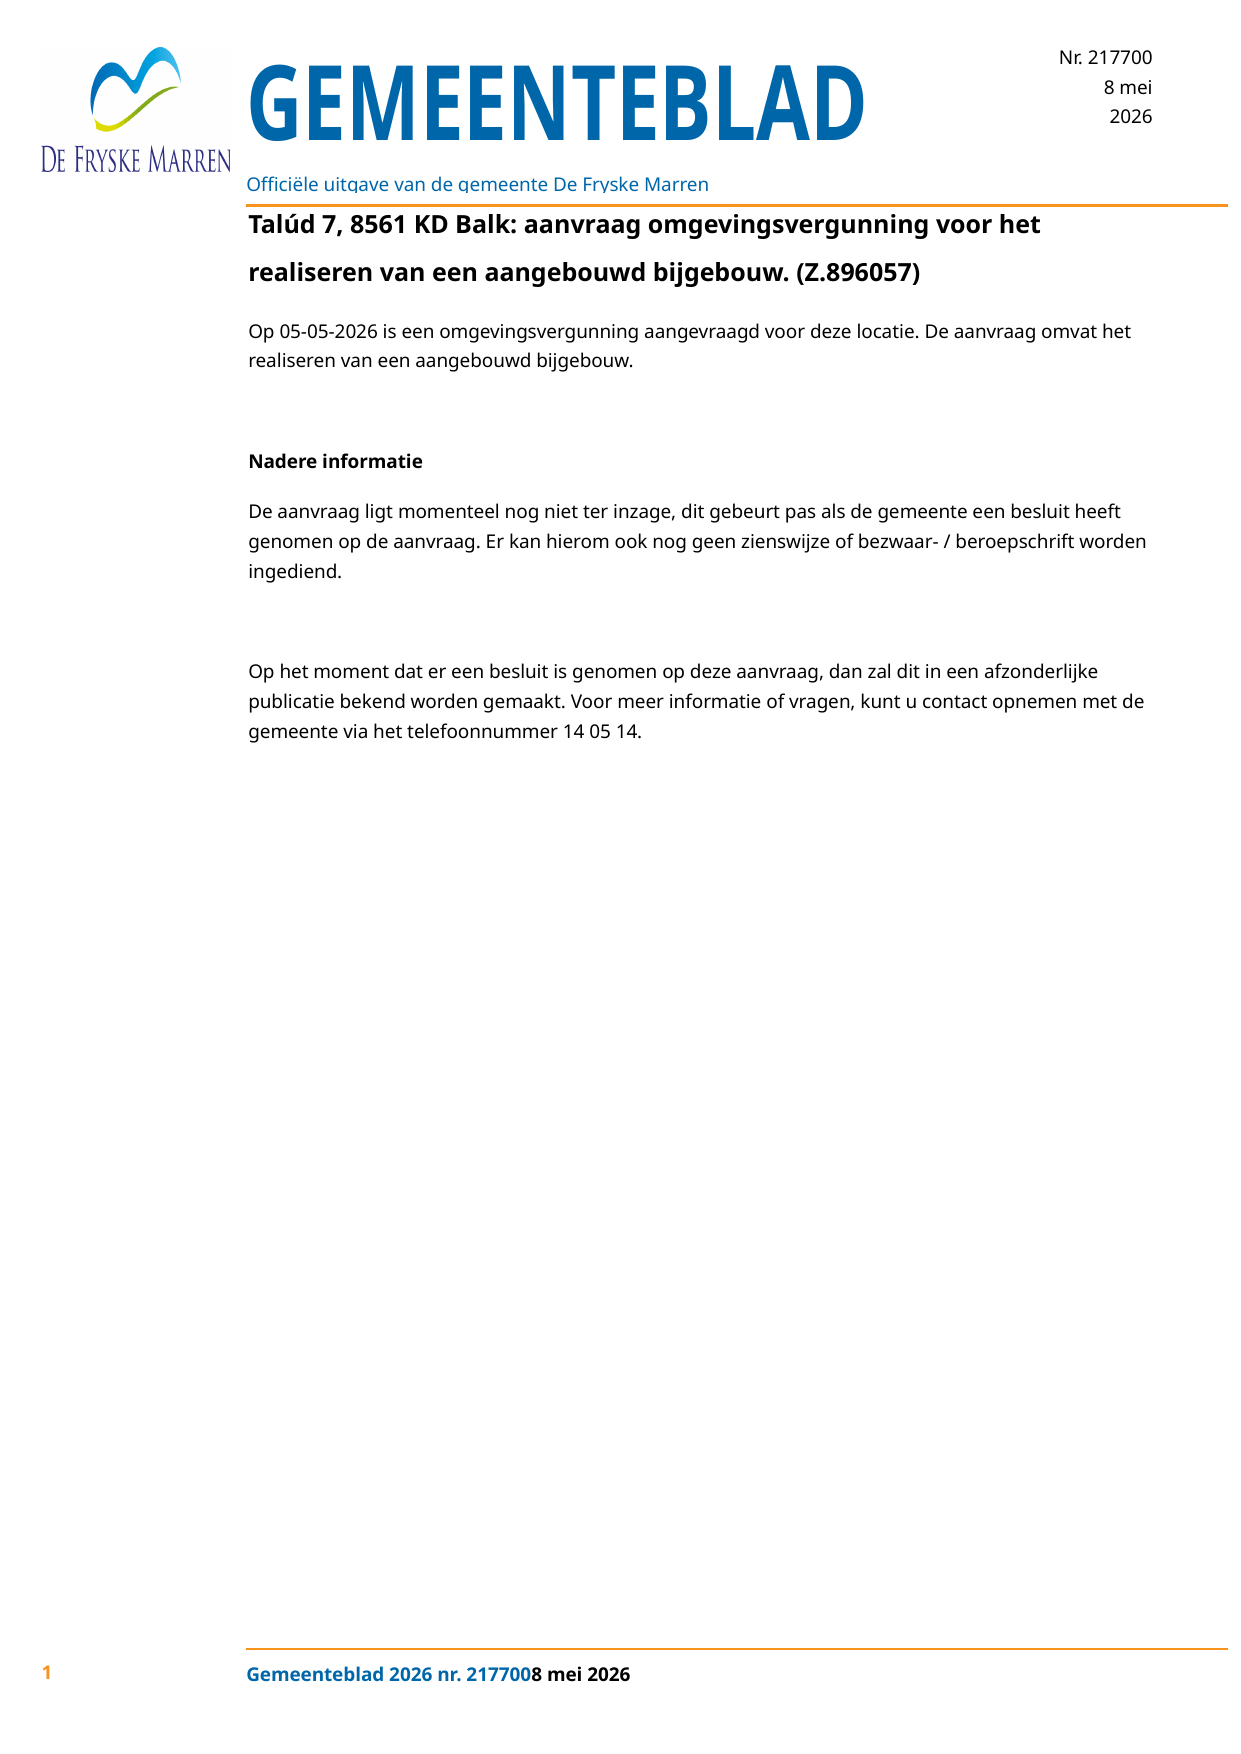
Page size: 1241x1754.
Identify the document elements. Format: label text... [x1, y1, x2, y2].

text De aanvraag ligt momenteel nog niet ter inzage, dit gebeurt pas als de gemeente een besluit heeft genomen op de aanvraag. Er kan hierom ook nog geen zienswijze of bezwaar- / beroepschrift worden ingediend. [248, 499, 1152, 584]
text Op 05-05-2026 is een omgevingsvergunning aangevraagd voor deze locatie. De aanvraag omvat het realiseren van een aangebouwd bijgebouw. [248, 318, 1152, 373]
text Talúd 7, 8561 KD Balk: aanvraag omgevingsvergunning voor het realiseren van een aangebouwd bijgebouw. (Z.896057) [248, 207, 1152, 288]
picture [41, 47, 231, 172]
text Nadere informatie [248, 448, 1152, 474]
text Op het moment dat er een besluit is genomen op deze aanvraag, dan zal dit in een afzonderlijke publicatie bekend worden gemaakt. Voor meer informatie of vragen, kunt u contact opnemen met de gemeente via het telefoonnummer 14 05 14. [248, 659, 1152, 744]
